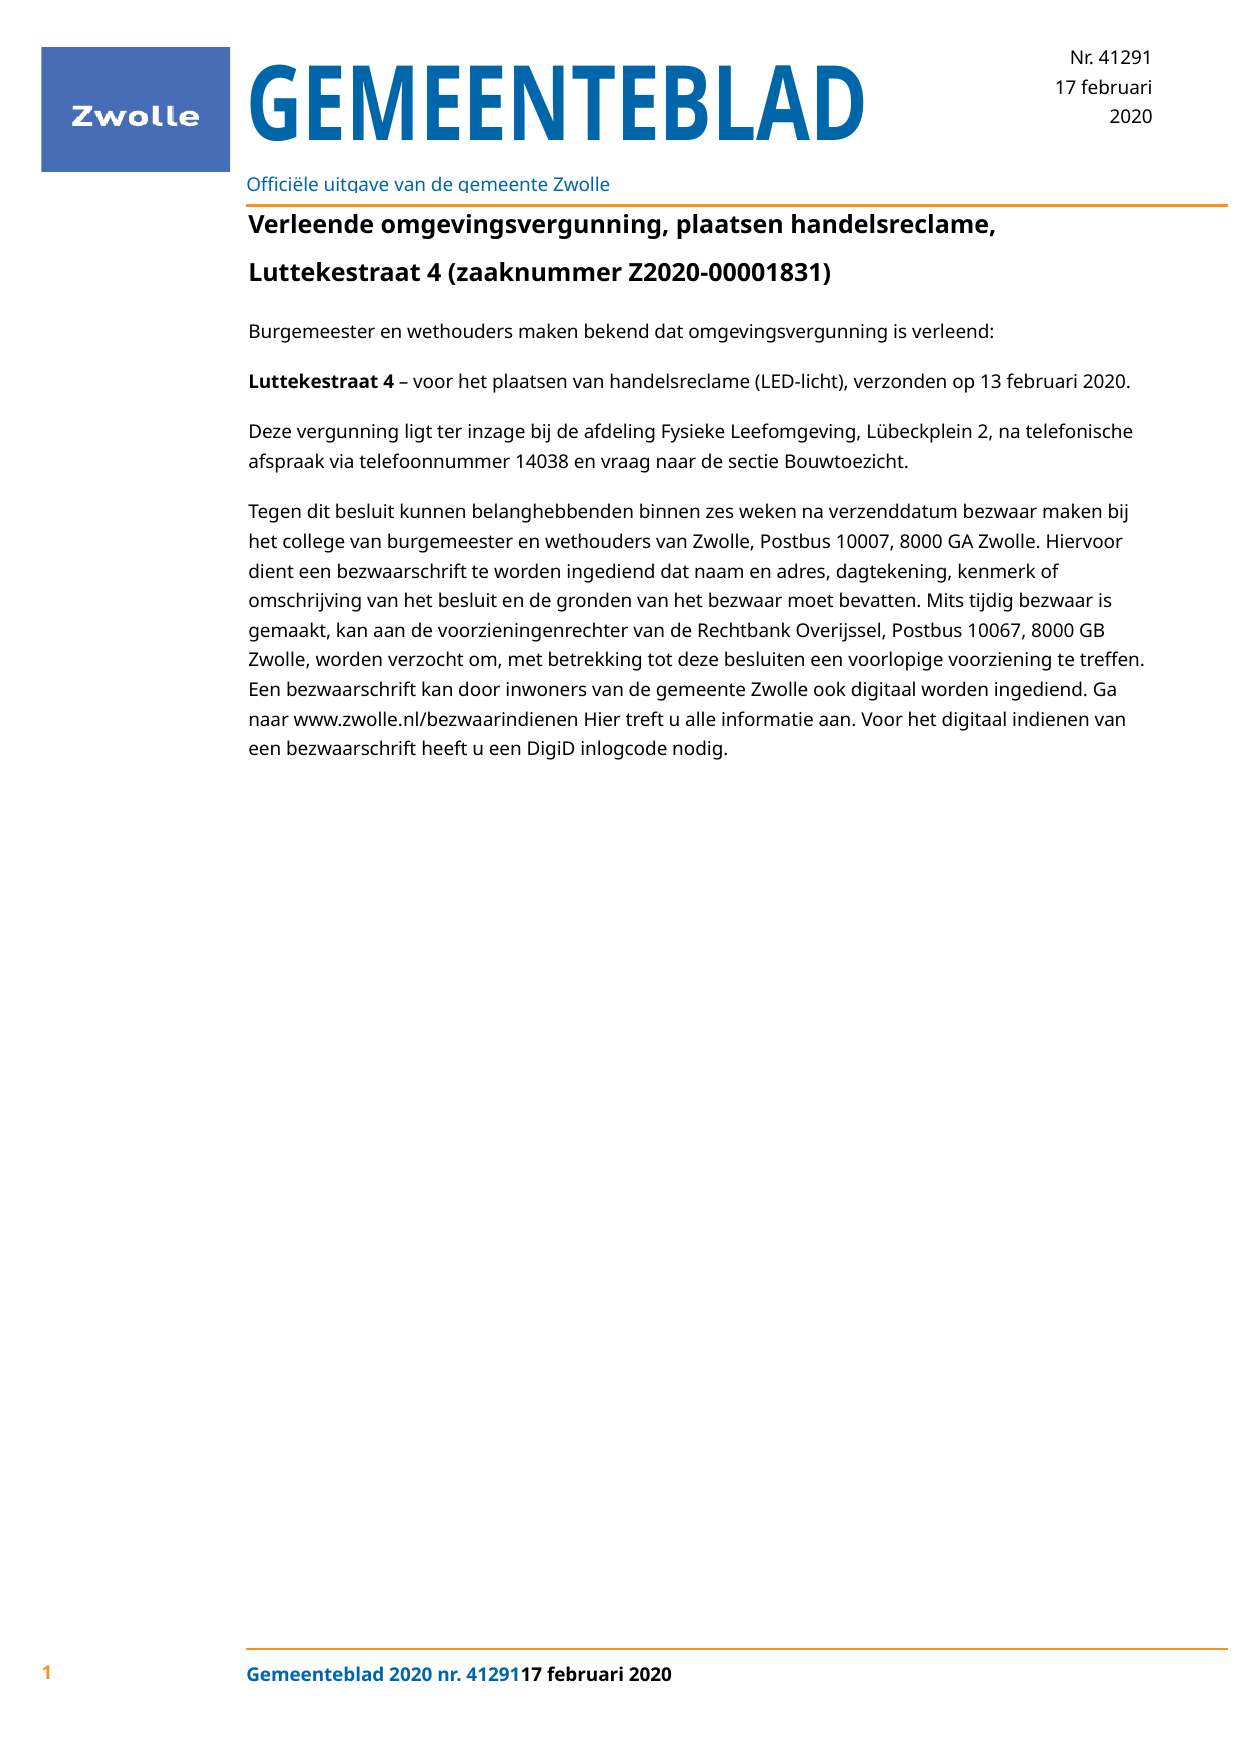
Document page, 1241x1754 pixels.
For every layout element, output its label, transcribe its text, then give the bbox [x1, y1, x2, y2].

text Luttekestraat 4 – voor het plaatsen van handelsreclame (LED-licht), verzonden op 13 februari 2020. [248, 368, 1152, 394]
text Tegen dit besluit kunnen belanghebbenden binnen zes weken na verzenddatum bezwaar maken bij het college van burgemeester en wethouders van Zwolle, Postbus 10007, 8000 GA Zwolle. Hiervoor dient een bezwaarschrift te worden ingediend dat naam en adres, dagtekening, kenmerk of omschrijving van het besluit en de gronden van het bezwaar moet bevatten. Mits tijdig bezwaar is gemaakt, kan aan de voorzieningenrechter van de Rechtbank Overijssel, Postbus 10067, 8000 GB Zwolle, worden verzocht om, met betrekking tot deze besluiten een voorlopige voorziening te treffen. Een bezwaarschrift kan door inwoners van de gemeente Zwolle ook digitaal worden ingediend. Ga naar www.zwolle.nl/bezwaarindienen Hier treft u alle informatie aan. Voor het digitaal indienen van een bezwaarschrift heeft u een DigiD inlogcode nodig. [248, 499, 1152, 761]
picture [41, 47, 231, 172]
text Deze vergunning ligt ter inzage bij de afdeling Fysieke Leefomgeving, Lübeckplein 2, na telefonische afspraak via telefoonnummer 14038 en vraag naar de sectie Bouwtoezicht. [248, 419, 1152, 474]
text Burgemeester en wethouders maken bekend dat omgevingsvergunning is verleend: [248, 318, 1152, 344]
text Verleende omgevingsvergunning, plaatsen handelsreclame, Luttekestraat 4 (zaaknummer Z2020-00001831) [248, 207, 1152, 288]
